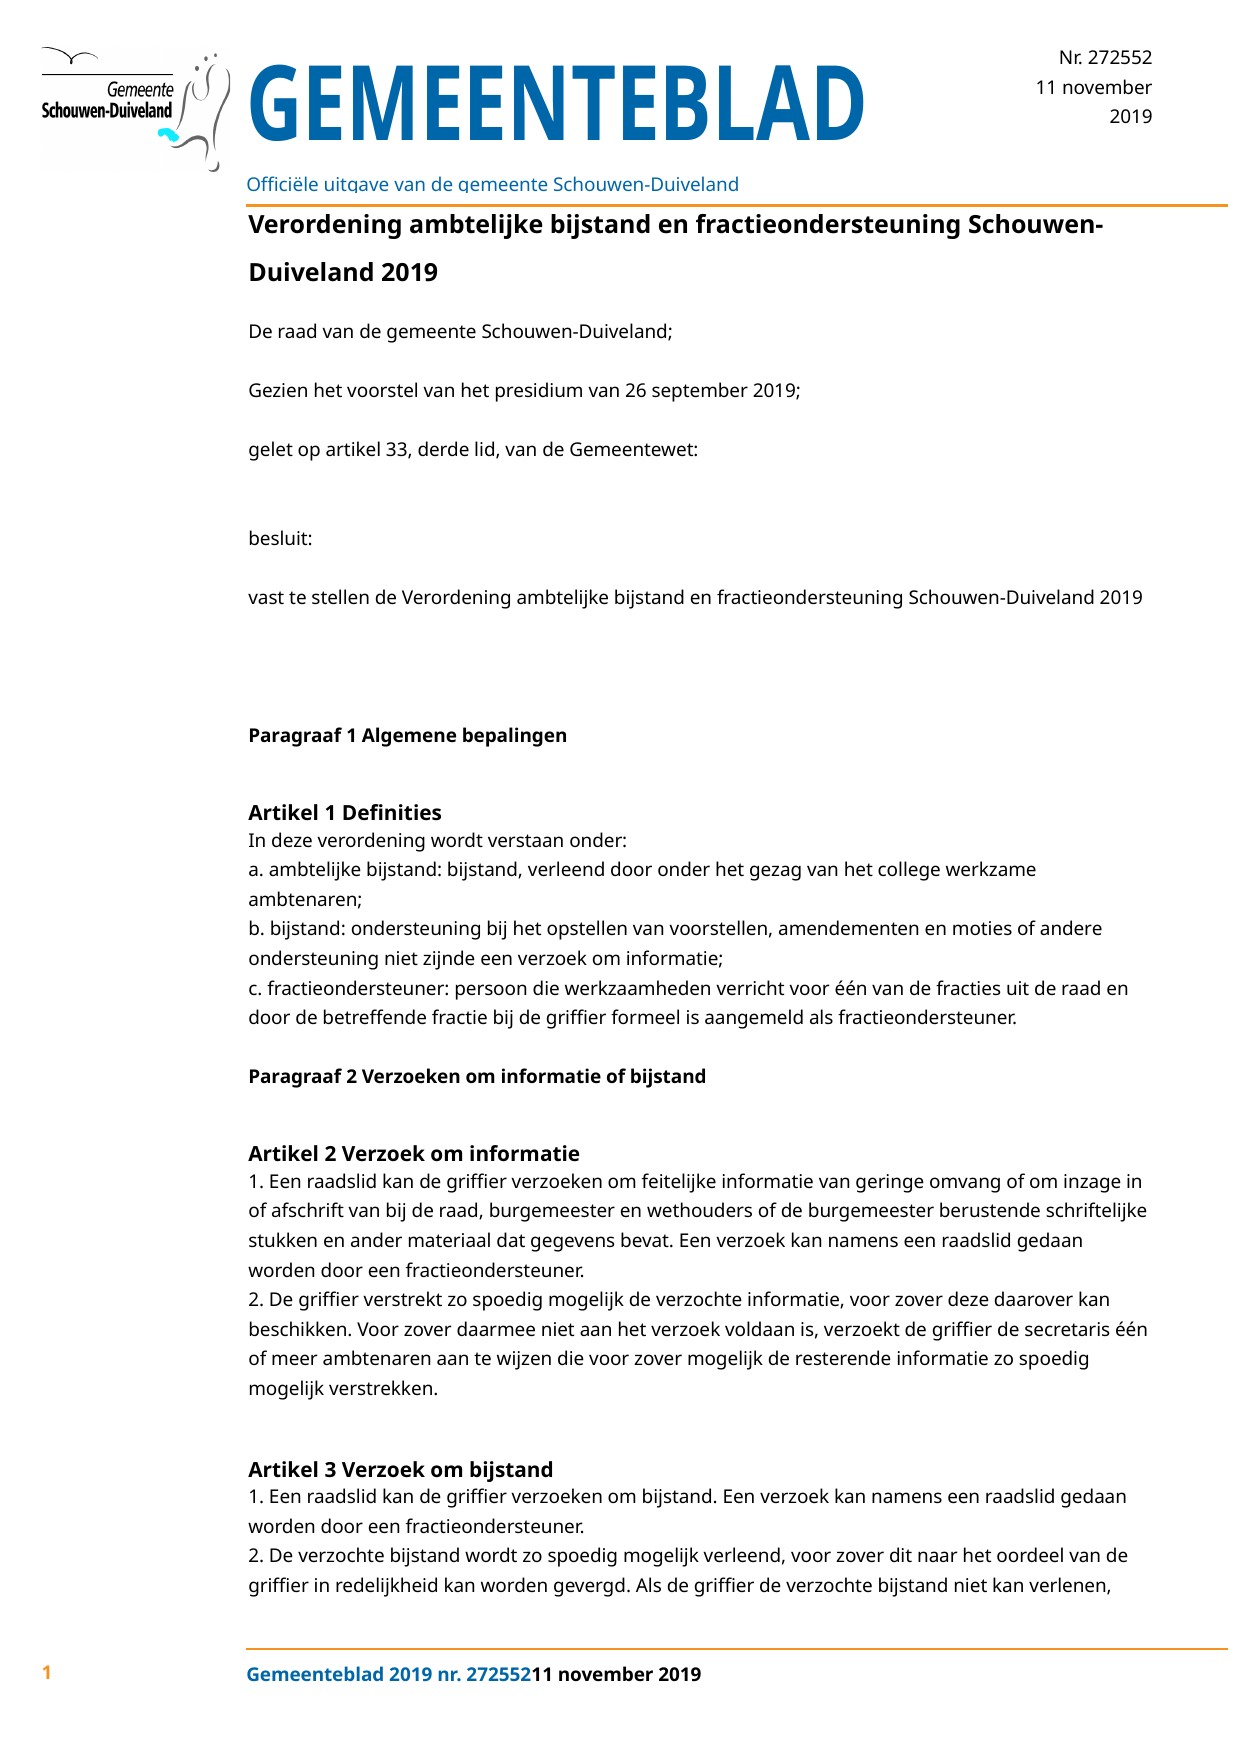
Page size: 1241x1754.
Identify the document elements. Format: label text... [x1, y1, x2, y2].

text vast te stellen de Verordening ambtelijke bijstand en fractieondersteuning Schouwen-Duiveland 2019 [248, 584, 1152, 610]
text a. ambtelijke bijstand: bijstand, verleend door onder het gezag van het college werkzame ambtenaren; [248, 856, 1152, 912]
text Artikel 3 Verzoek om bijstand [248, 1455, 1152, 1483]
text gelet op artikel 33, derde lid, van de Gemeentewet: [248, 436, 1152, 462]
picture [41, 47, 231, 172]
text 1. Een raadslid kan de griffier verzoeken om feitelijke informatie van geringe omvang of om inzage in of afschrift van bij de raad, burgemeester en wethouders of de burgemeester berustende schriftelijke stukken en ander materiaal dat gegevens bevat. Een verzoek kan namens een raadslid gedaan worden door een fractieondersteuner. [248, 1168, 1152, 1282]
text Paragraaf 2 Verzoeken om informatie of bijstand [248, 1063, 1152, 1089]
text b. bijstand: ondersteuning bij het opstellen van voorstellen, amendementen en moties of andere ondersteuning niet zijnde een verzoek om informatie; [248, 916, 1152, 971]
text 2. De verzochte bijstand wordt zo spoedig mogelijk verleend, voor zover dit naar het oordeel van de griffier in redelijkheid kan worden gevergd. Als de griffier de verzochte bijstand niet kan verlenen, [248, 1543, 1152, 1598]
text Verordening ambtelijke bijstand en fractieondersteuning Schouwen-Duiveland 2019 [248, 207, 1152, 288]
text c. fractieondersteuner: persoon die werkzaamheden verricht voor één van de fracties uit de raad en door de betreffende fractie bij de griffier formeel is aangemeld als fractieondersteuner. [248, 975, 1152, 1030]
text Paragraaf 1 Algemene bepalingen [248, 722, 1152, 748]
text Artikel 2 Verzoek om informatie [248, 1139, 1152, 1168]
text besluit: [248, 525, 1152, 551]
text In deze verordening wordt verstaan onder: [248, 827, 1152, 852]
text Gezien het voorstel van het presidium van 26 september 2019; [248, 377, 1152, 403]
text De raad van de gemeente Schouwen-Duiveland; [248, 318, 1152, 344]
text Artikel 1 Definities [248, 798, 1152, 827]
text 1. Een raadslid kan de griffier verzoeken om bijstand. Een verzoek kan namens een raadslid gedaan worden door een fractieondersteuner. [248, 1483, 1152, 1539]
text 2. De griffier verstrekt zo spoedig mogelijk de verzochte informatie, voor zover deze daarover kan beschikken. Voor zover daarmee niet aan het verzoek voldaan is, verzoekt de griffier de secretaris één of meer ambtenaren aan te wijzen die voor zover mogelijk de resterende informatie zo spoedig mogelijk verstrekken. [248, 1286, 1152, 1401]
